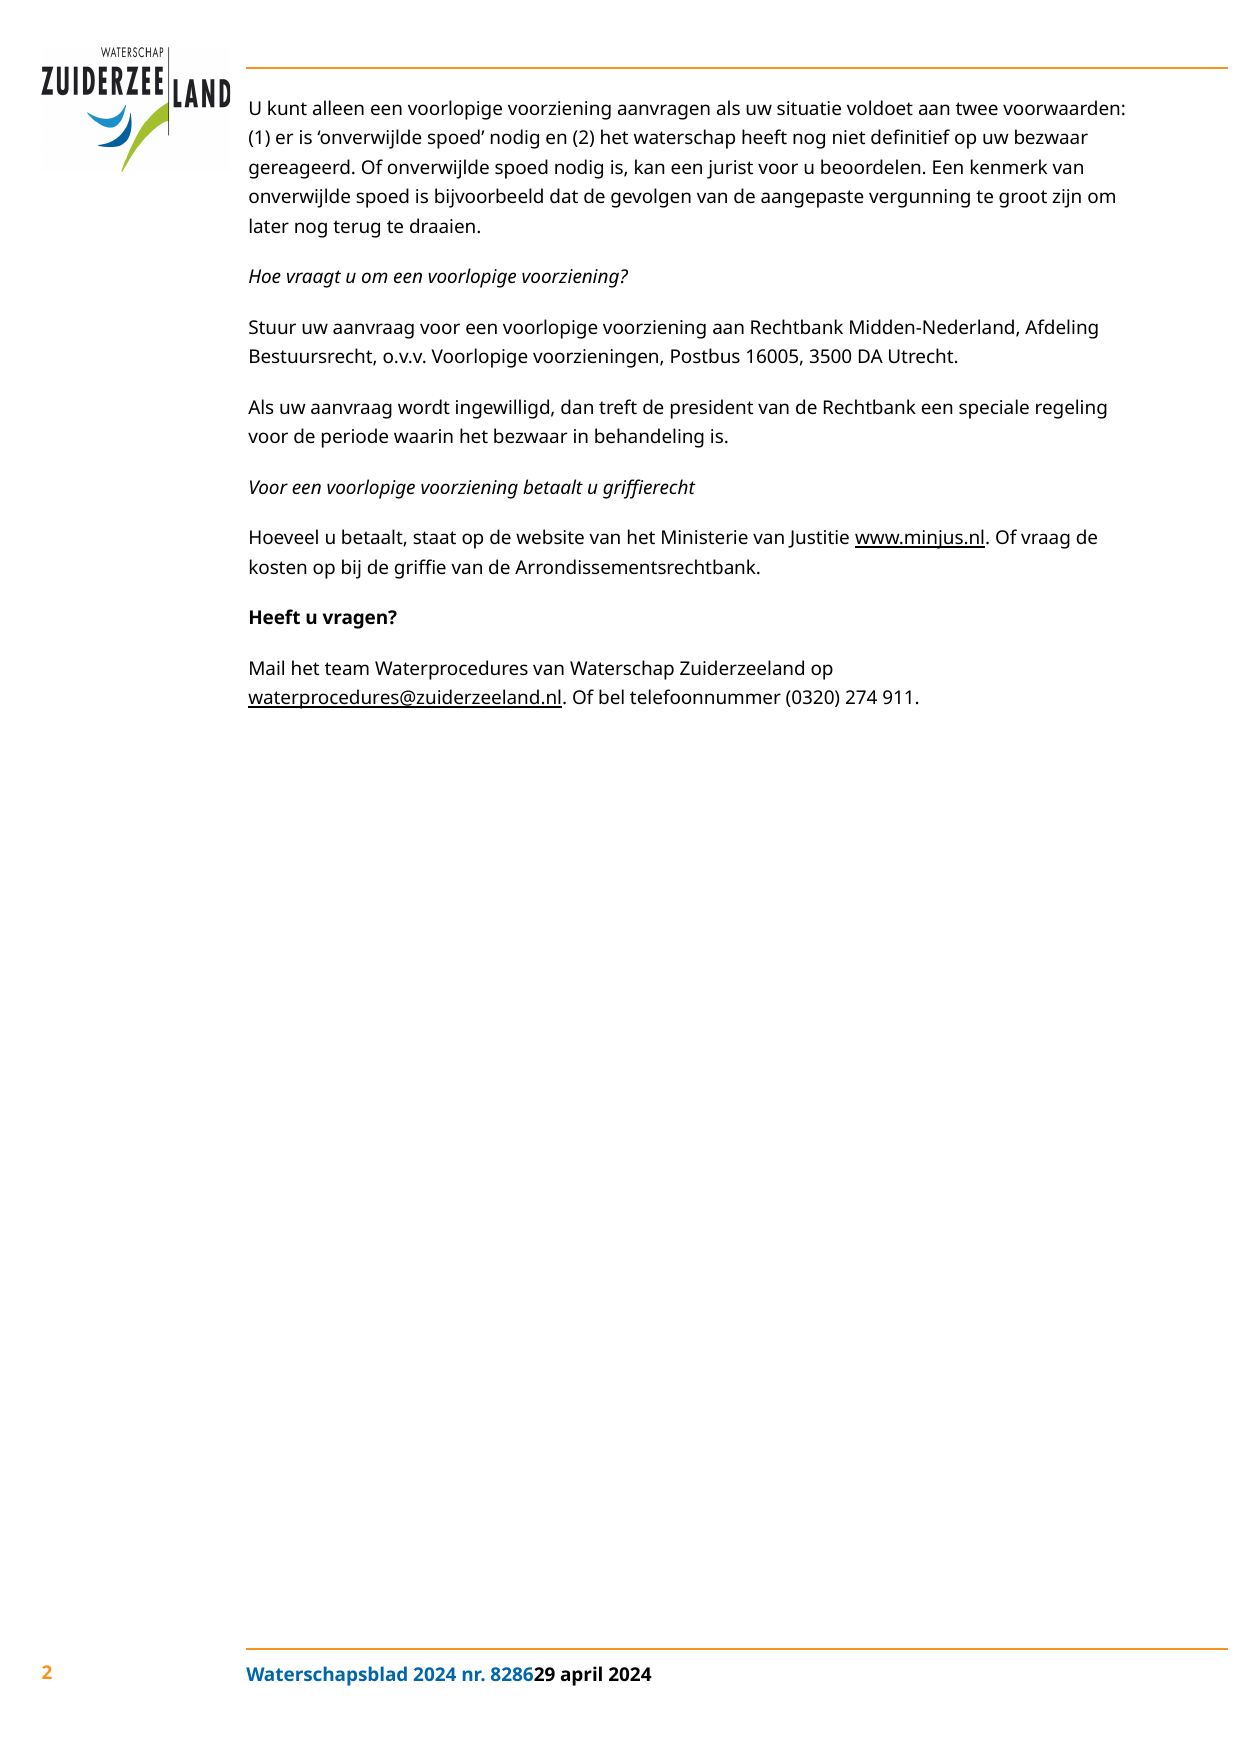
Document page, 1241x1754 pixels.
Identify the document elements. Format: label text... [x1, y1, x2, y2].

text Mail het team Waterprocedures van Waterschap Zuiderzeeland op waterprocedures@zuiderzeeland.nl. Of bel telefoonnummer (0320) 274 911. [248, 655, 1152, 710]
text Hoe vraagt u om een voorlopige voorziening? [248, 263, 1152, 289]
picture [41, 47, 231, 172]
text Voor een voorlopige voorziening betaalt u griffierecht [248, 474, 1152, 500]
text U kunt alleen een voorlopige voorziening aanvragen als uw situatie voldoet aan twee voorwaarden: (1) er is ‘onverwijlde spoed’ nodig en (2) het waterschap heeft nog niet definitief op uw bezwaar gereageerd. Of onverwijlde spoed nodig is, kan een jurist voor u beoordelen. Een kenmerk van onverwijlde spoed is bijvoorbeeld dat de gevolgen van de aangepaste vergunning te groot zijn om later nog terug te draaien. [248, 95, 1152, 239]
text Als uw aanvraag wordt ingewilligd, dan treft de president van de Rechtbank een speciale regeling voor de periode waarin het bezwaar in behandeling is. [248, 394, 1152, 449]
text Hoeveel u betaalt, staat op de website van het Ministerie van Justitie www.minjus.nl. Of vraag de kosten op bij de griffie van de Arrondissementsrechtbank. [248, 524, 1152, 580]
text Heeft u vragen? [248, 604, 1152, 630]
text Stuur uw aanvraag voor een voorlopige voorziening aan Rechtbank Midden-Nederland, Afdeling Bestuursrecht, o.v.v. Voorlopige voorzieningen, Postbus 16005, 3500 DA Utrecht. [248, 314, 1152, 369]
